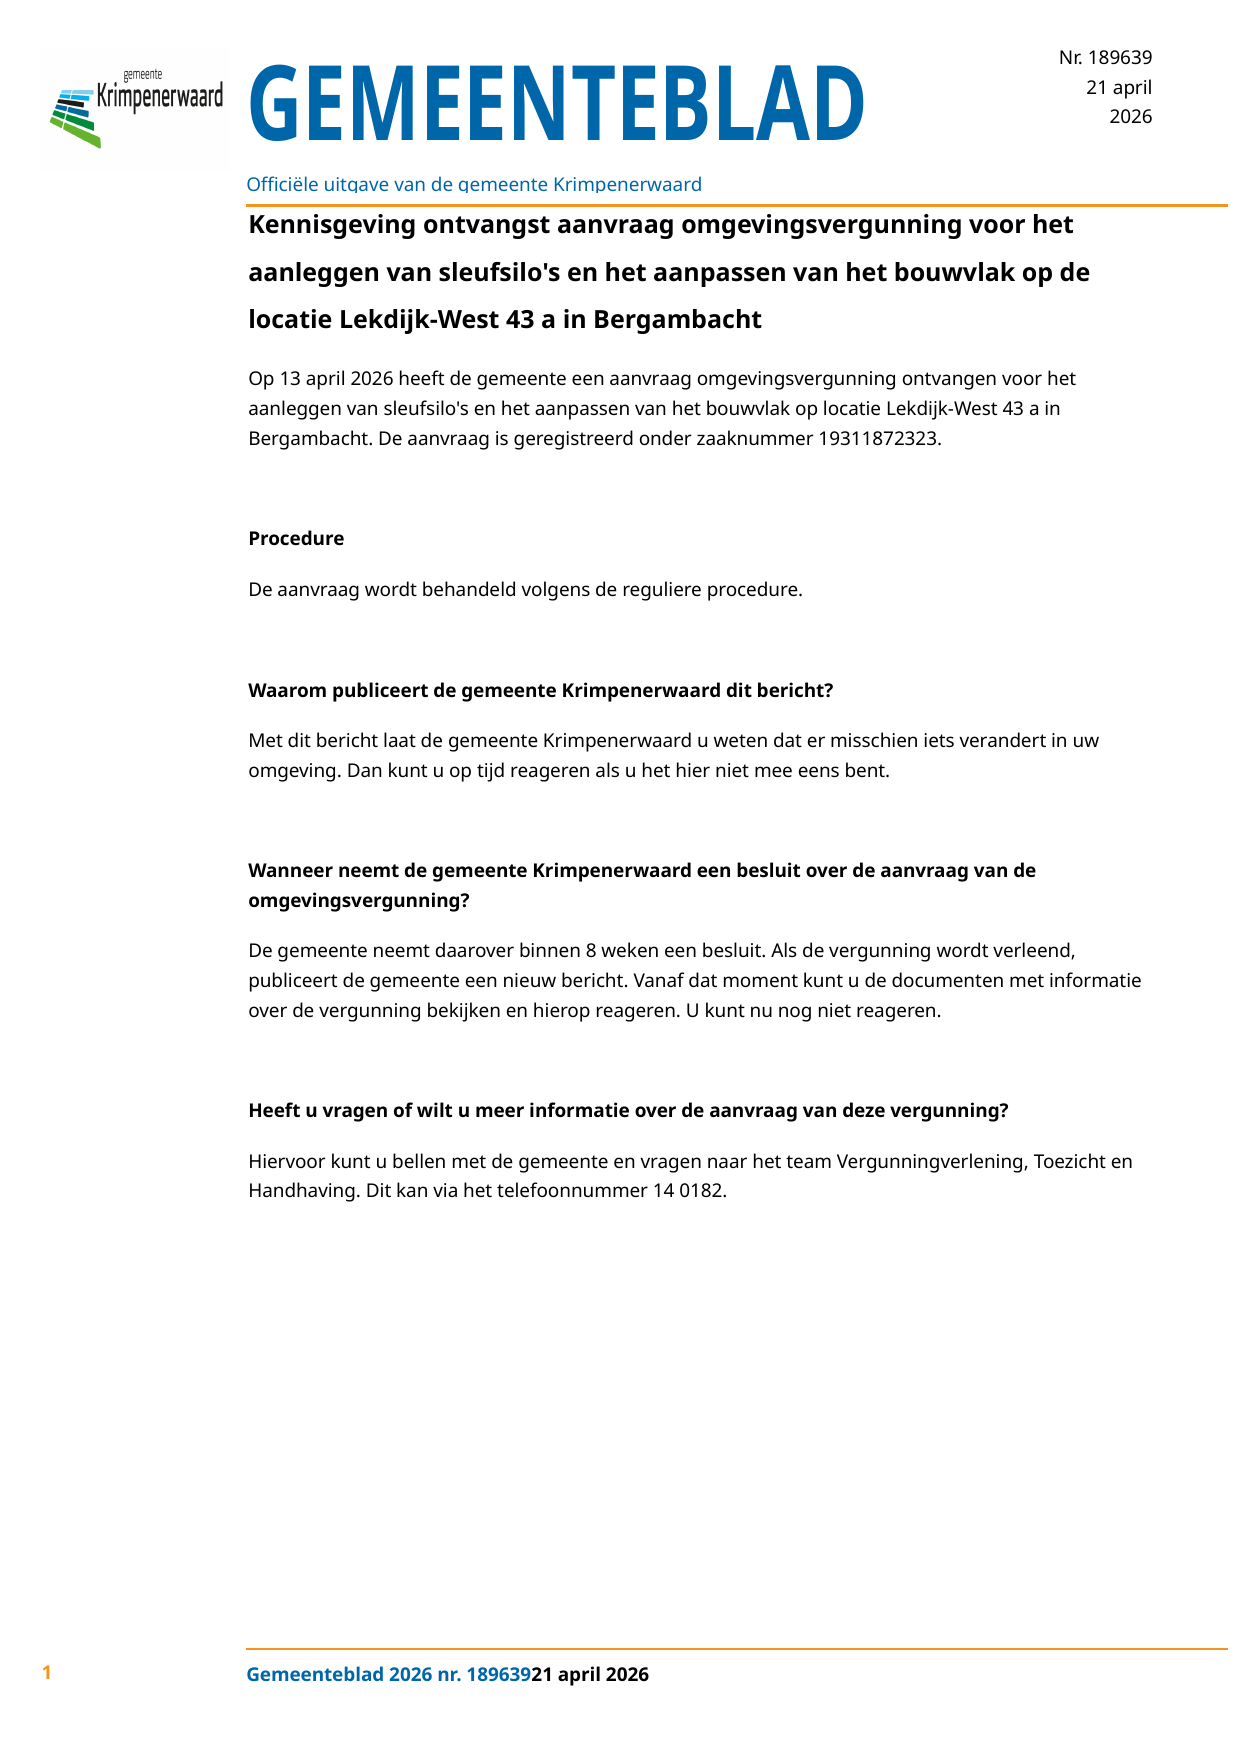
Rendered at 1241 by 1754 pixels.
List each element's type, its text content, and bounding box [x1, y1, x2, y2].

text Procedure [248, 526, 1152, 551]
text Heeft u vragen of wilt u meer informatie over de aanvraag van deze vergunning? [248, 1098, 1152, 1123]
text Waarom publiceert de gemeente Krimpenerwaard dit bericht? [248, 677, 1152, 702]
text Kennisgeving ontvangst aanvraag omgevingsvergunning voor het aanleggen van sleufsilo's en het aanpassen van het bouwvlak op de locatie Lekdijk-West 43 a in Bergambacht [248, 207, 1152, 336]
text Hiervoor kunt u bellen met de gemeente en vragen naar het team Vergunningverlening, Toezicht en Handhaving. Dit kan via het telefoonnummer 14 0182. [248, 1148, 1152, 1203]
text Met dit bericht laat de gemeente Krimpenerwaard u weten dat er misschien iets verandert in uw omgeving. Dan kunt u op tijd reageren als u het hier niet mee eens bent. [248, 727, 1152, 782]
picture [41, 47, 231, 172]
text Op 13 april 2026 heeft de gemeente een aanvraag omgevingsvergunning ontvangen voor het aanleggen van sleufsilo's en het aanpassen van het bouwvlak op locatie Lekdijk-West 43 a in Bergambacht. De aanvraag is geregistreerd onder zaaknummer 19311872323. [248, 366, 1152, 450]
text Wanneer neemt de gemeente Krimpenerwaard een besluit over de aanvraag van de omgevingsvergunning? [248, 858, 1152, 913]
text De gemeente neemt daarover binnen 8 weken een besluit. Als de vergunning wordt verleend, publiceert de gemeente een nieuw bericht. Vanaf dat moment kunt u de documenten met informatie over de vergunning bekijken en hierop reageren. U kunt nu nog niet reageren. [248, 938, 1152, 1022]
text De aanvraag wordt behandeld volgens de reguliere procedure. [248, 576, 1152, 602]
